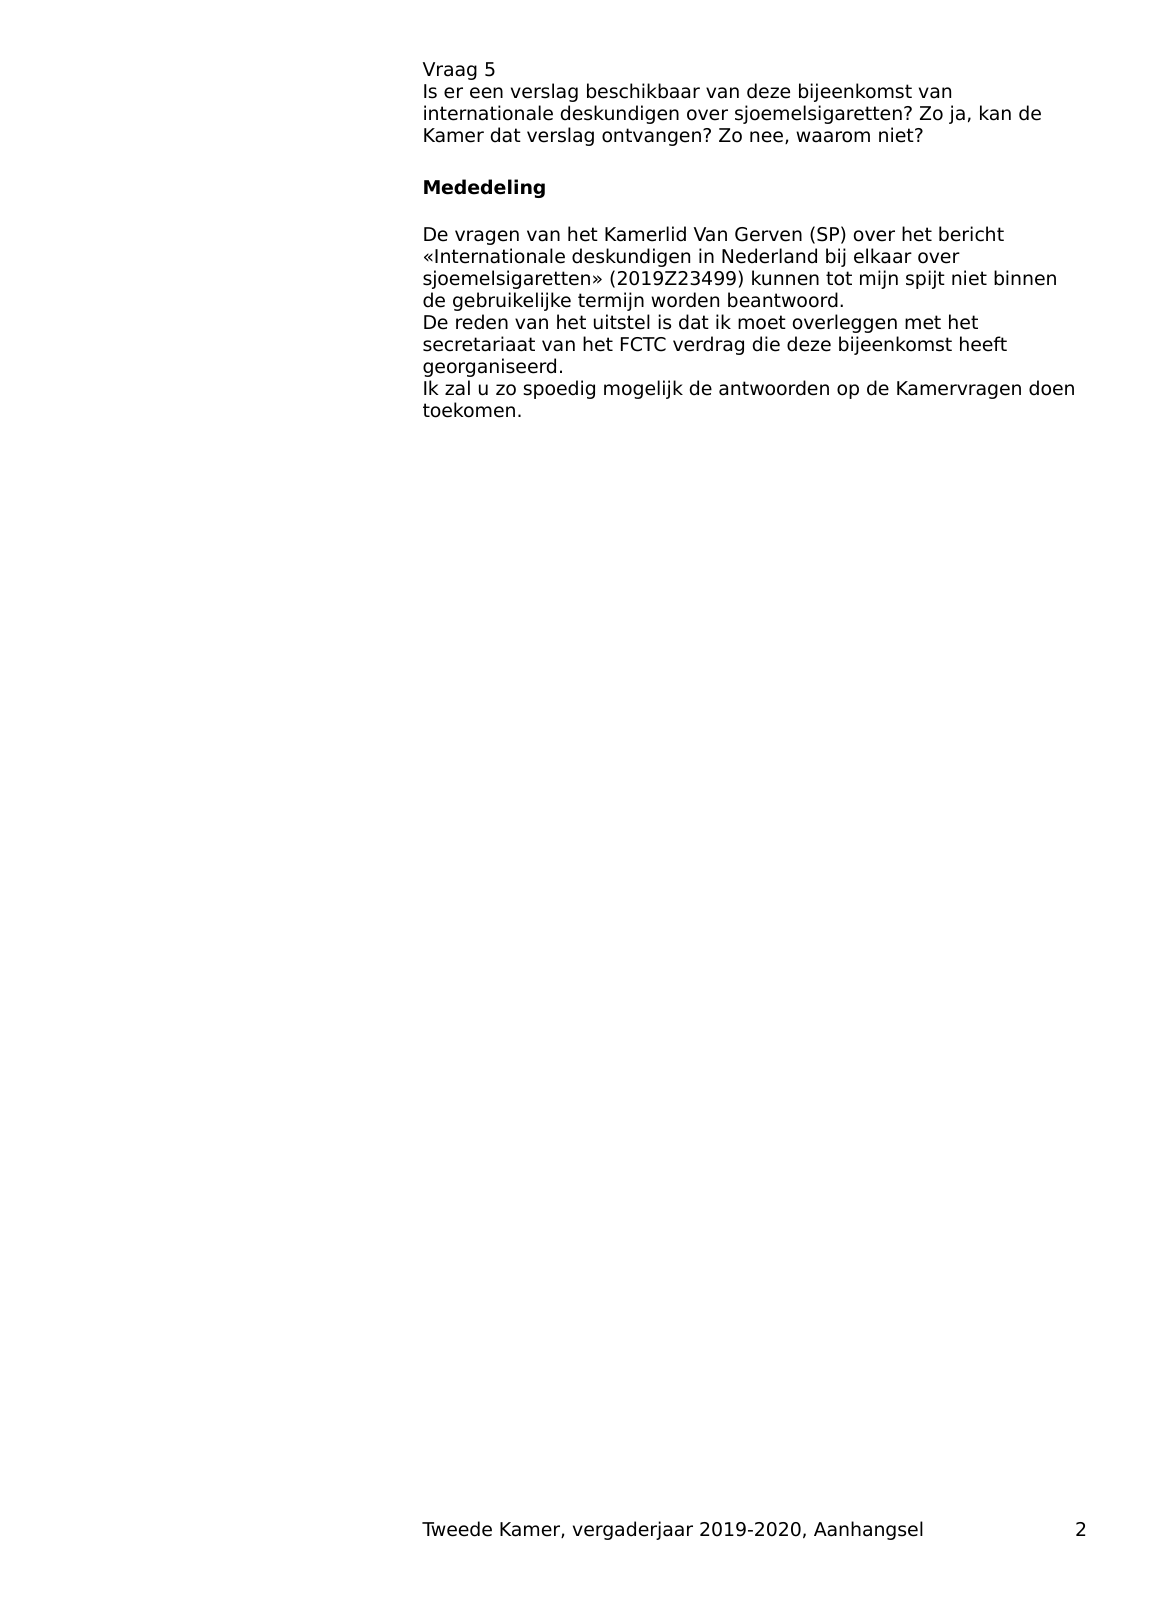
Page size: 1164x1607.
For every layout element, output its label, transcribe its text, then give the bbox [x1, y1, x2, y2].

text Is er een verslag beschikbaar van deze bijeenkomst van internationale deskundigen over sjoemelsigaretten? Zo ja, kan de Kamer dat verslag ontvangen? Zo nee, waarom niet? [422, 81, 1087, 147]
subtitle Mededeling [422, 177, 1087, 199]
text De vragen van het Kamerlid Van Gerven (SP) over het bericht «Internationale deskundigen in Nederland bij elkaar over sjoemelsigaretten» (2019Z23499) kunnen tot mijn spijt niet binnen de gebruikelijke termijn worden beantwoord. [422, 224, 1087, 312]
text Ik zal u zo spoedig mogelijk de antwoorden op de Kamervragen doen toekomen. [422, 378, 1087, 422]
text Vraag 5 [422, 59, 1087, 81]
text De reden van het uitstel is dat ik moet overleggen met het secretariaat van het FCTC verdrag die deze bijeenkomst heeft georganiseerd. [422, 312, 1087, 378]
